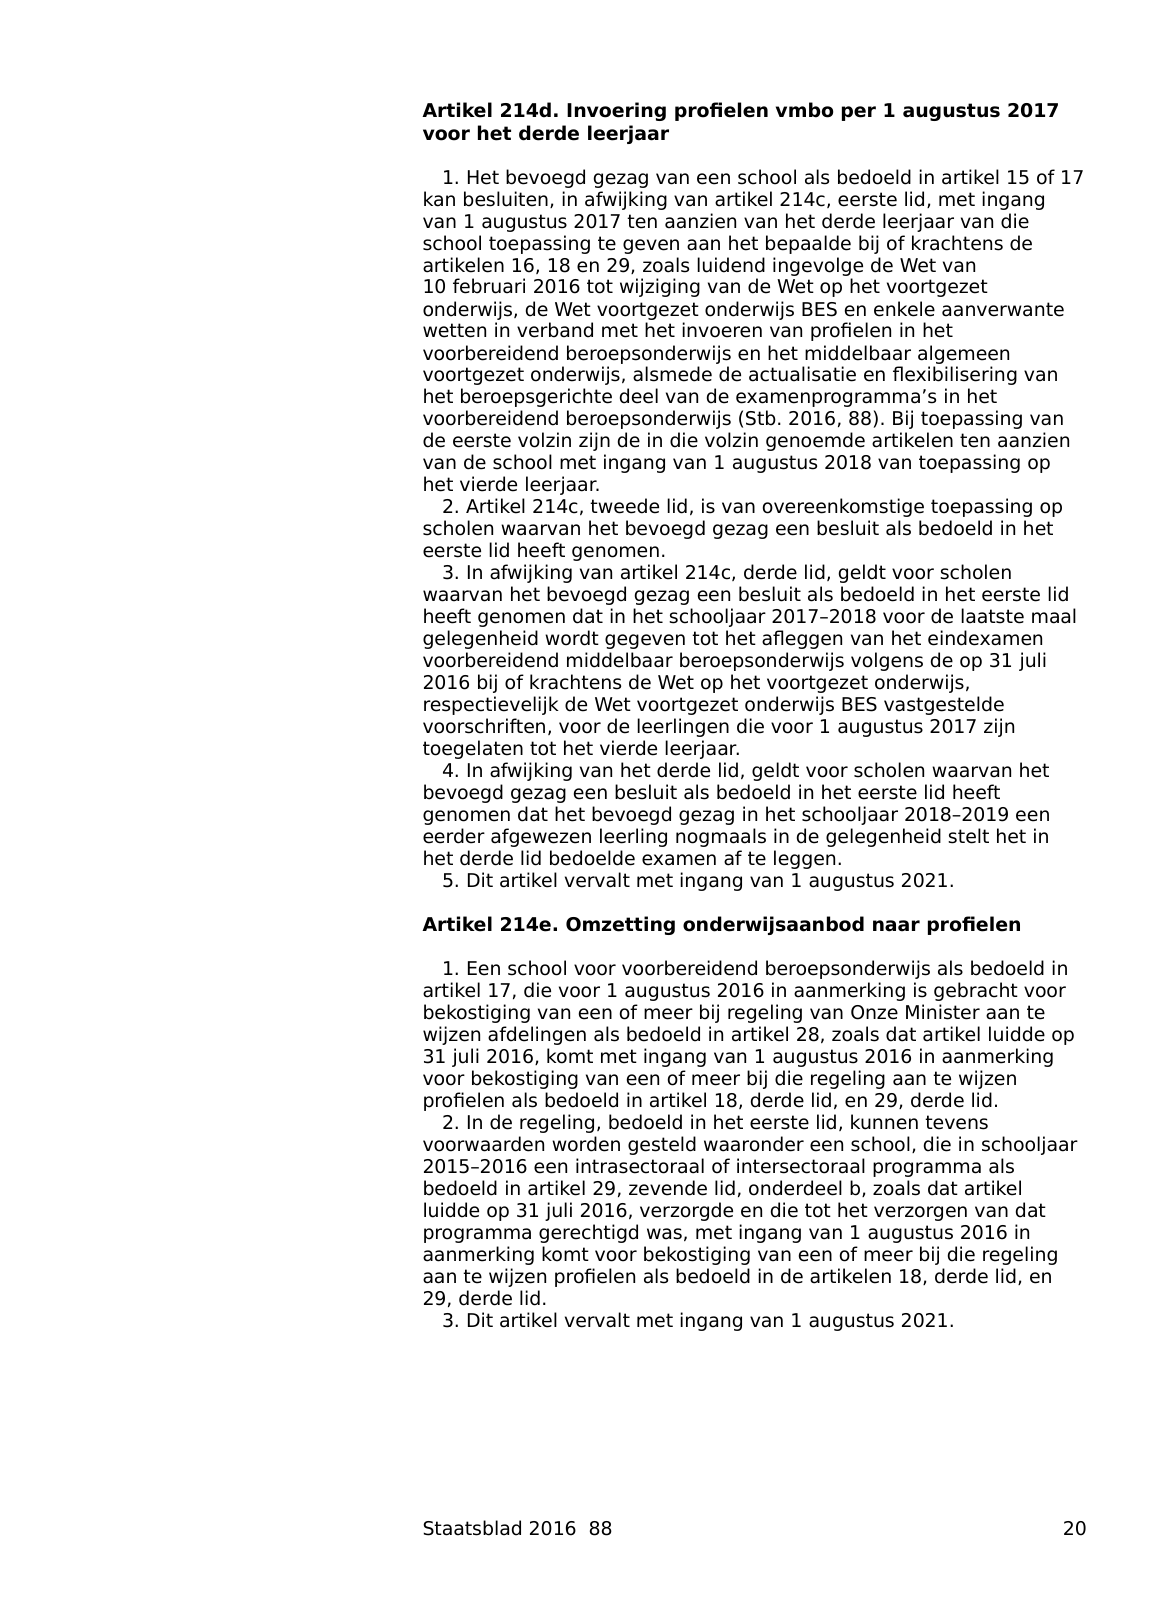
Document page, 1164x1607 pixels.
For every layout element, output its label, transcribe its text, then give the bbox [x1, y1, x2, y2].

text 2. Artikel 214c, tweede lid, is van overeenkomstige toepassing op scholen waarvan het bevoegd gezag een besluit als bedoeld in het eerste lid heeft genomen. [422, 496, 1087, 562]
text 1. Het bevoegd gezag van een school als bedoeld in artikel 15 of 17 kan besluiten, in afwijking van artikel 214c, eerste lid, met ingang van 1 augustus 2017 ten aanzien van het derde leerjaar van die school toepassing te geven aan het bepaalde bij of krachtens de artikelen 16, 18 en 29, zoals luidend ingevolge de Wet van 10 februari 2016 tot wijziging van de Wet op het voortgezet onderwijs, de Wet voortgezet onderwijs BES en enkele aanverwante wetten in verband met het invoeren van profielen in het voorbereidend beroepsonderwijs en het middelbaar algemeen voortgezet onderwijs, alsmede de actualisatie en flexibilisering van het beroepsgerichte deel van de examenprogramma’s in het voorbereidend beroepsonderwijs (Stb. 2016, 88). Bij toepassing van de eerste volzin zijn de in die volzin genoemde artikelen ten aanzien van de school met ingang van 1 augustus 2018 van toepassing op het vierde leerjaar. [422, 167, 1087, 496]
text 1. Een school voor voorbereidend beroepsonderwijs als bedoeld in artikel 17, die voor 1 augustus 2016 in aanmerking is gebracht voor bekostiging van een of meer bij regeling van Onze Minister aan te wijzen afdelingen als bedoeld in artikel 28, zoals dat artikel luidde op 31 juli 2016, komt met ingang van 1 augustus 2016 in aanmerking voor bekostiging van een of meer bij die regeling aan te wijzen profielen als bedoeld in artikel 18, derde lid, en 29, derde lid. [422, 958, 1087, 1112]
text 4. In afwijking van het derde lid, geldt voor scholen waarvan het bevoegd gezag een besluit als bedoeld in het eerste lid heeft genomen dat het bevoegd gezag in het schooljaar 2018–2019 een eerder afgewezen leerling nogmaals in de gelegenheid stelt het in het derde lid bedoelde examen af te leggen. [422, 760, 1087, 870]
text 2. In de regeling, bedoeld in het eerste lid, kunnen tevens voorwaarden worden gesteld waaronder een school, die in schooljaar 2015–2016 een intrasectoraal of intersectoraal programma als bedoeld in artikel 29, zevende lid, onderdeel b, zoals dat artikel luidde op 31 juli 2016, verzorgde en die tot het verzorgen van dat programma gerechtigd was, met ingang van 1 augustus 2016 in aanmerking komt voor bekostiging van een of meer bij die regeling aan te wijzen profielen als bedoeld in de artikelen 18, derde lid, en 29, derde lid. [422, 1112, 1087, 1310]
text 5. Dit artikel vervalt met ingang van 1 augustus 2021. [422, 870, 1087, 892]
subtitle Artikel 214d. Invoering profielen vmbo per 1 augustus 2017 voor het derde leerjaar [422, 100, 1087, 144]
text 3. In afwijking van artikel 214c, derde lid, geldt voor scholen waarvan het bevoegd gezag een besluit als bedoeld in het eerste lid heeft genomen dat in het schooljaar 2017–2018 voor de laatste maal gelegenheid wordt gegeven tot het afleggen van het eindexamen voorbereidend middelbaar beroepsonderwijs volgens de op 31 juli 2016 bij of krachtens de Wet op het voortgezet onderwijs, respectievelijk de Wet voortgezet onderwijs BES vastgestelde voorschriften, voor de leerlingen die voor 1 augustus 2017 zijn toegelaten tot het vierde leerjaar. [422, 562, 1087, 760]
subtitle Artikel 214e. Omzetting onderwijsaanbod naar profielen [422, 914, 1087, 936]
text 3. Dit artikel vervalt met ingang van 1 augustus 2021. [422, 1310, 1087, 1332]
